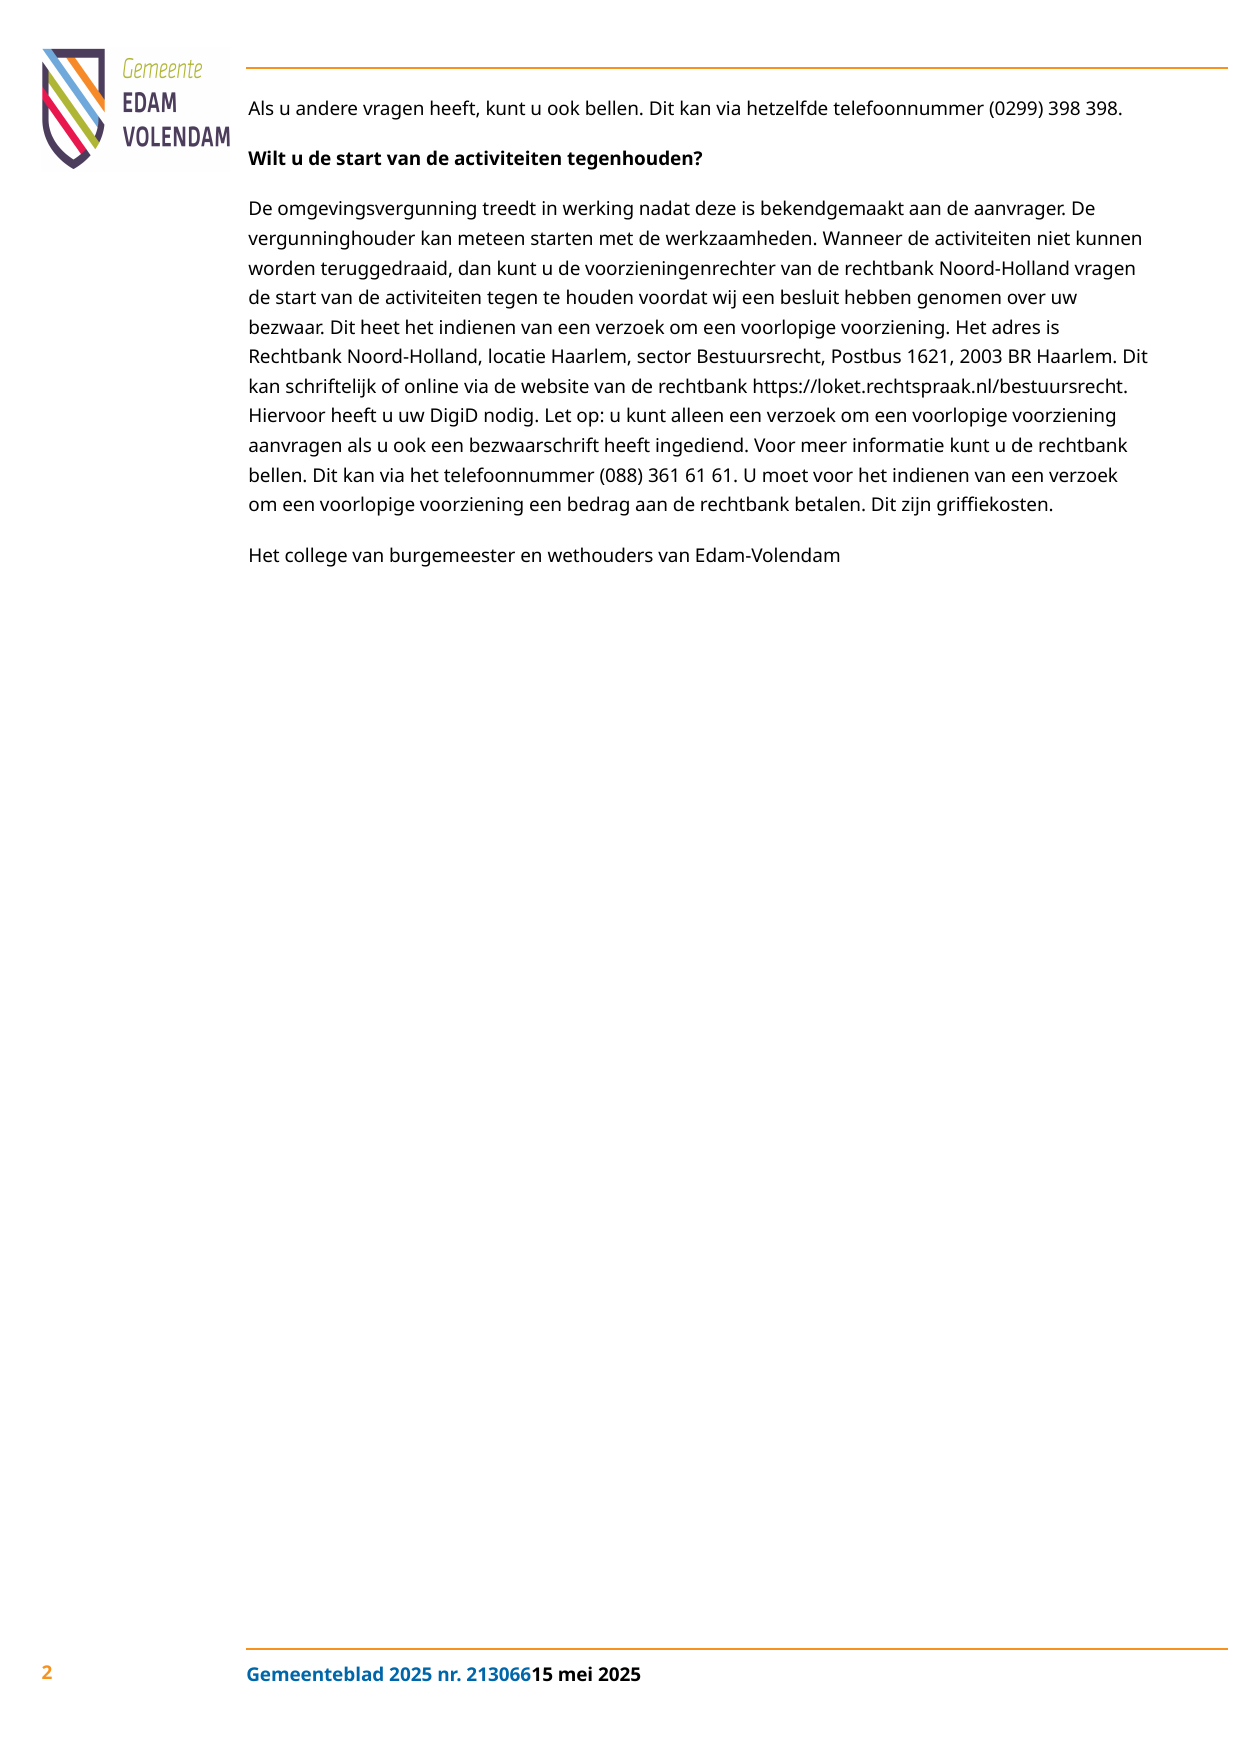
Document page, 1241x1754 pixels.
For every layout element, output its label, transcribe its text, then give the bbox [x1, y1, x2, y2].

text Wilt u de start van de activiteiten tegenhouden? [248, 145, 1152, 171]
text De omgevingsvergunning treedt in werking nadat deze is bekendgemaakt aan de aanvrager. De vergunninghouder kan meteen starten met de werkzaamheden. Wanneer de activiteiten niet kunnen worden teruggedraaid, dan kunt u de voorzieningenrechter van de rechtbank Noord-Holland vragen de start van de activiteiten tegen te houden voordat wij een besluit hebben genomen over uw bezwaar. Dit heet het indienen van een verzoek om een voorlopige voorziening. Het adres is Rechtbank Noord-Holland, locatie Haarlem, sector Bestuursrecht, Postbus 1621, 2003 BR Haarlem. Dit kan schriftelijk of online via de website van de rechtbank https://loket.rechtspraak.nl/bestuursrecht. Hiervoor heeft u uw DigiD nodig. Let op: u kunt alleen een verzoek om een voorlopige voorziening aanvragen als u ook een bezwaarschrift heeft ingediend. Voor meer informatie kunt u de rechtbank bellen. Dit kan via het telefoonnummer (088) 361 61 61. U moet voor het indienen van een verzoek om een voorlopige voorziening een bedrag aan de rechtbank betalen. Dit zijn griffiekosten. [248, 196, 1152, 517]
text Als u andere vragen heeft, kunt u ook bellen. Dit kan via hetzelfde telefoonnummer (0299) 398 398. [248, 95, 1152, 121]
text Het college van burgemeester en wethouders van Edam-Volendam [248, 542, 1152, 568]
picture [41, 47, 231, 172]
